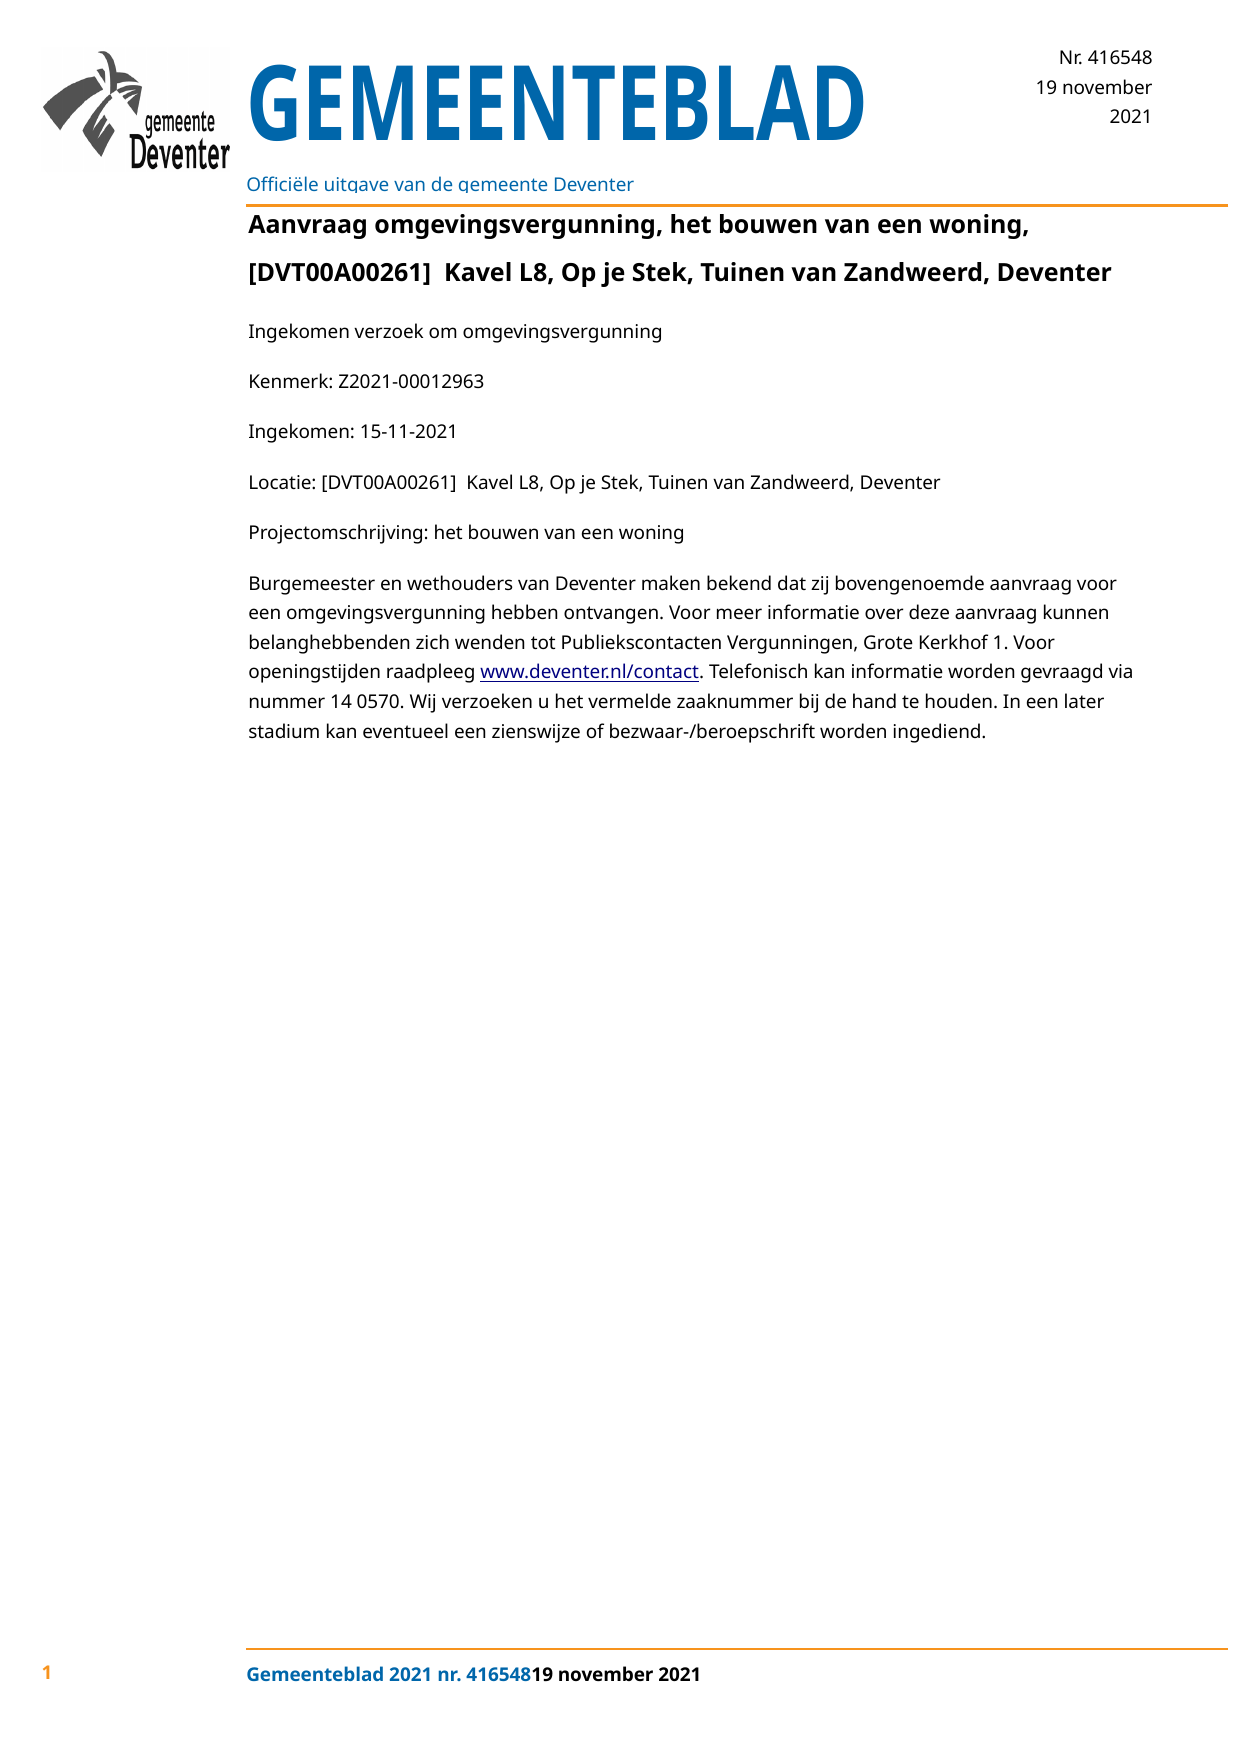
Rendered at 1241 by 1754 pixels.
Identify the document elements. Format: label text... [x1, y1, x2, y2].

text Projectomschrijving: het bouwen van een woning [248, 519, 1152, 545]
text Burgemeester en wethouders van Deventer maken bekend dat zij bovengenoemde aanvraag voor een omgevingsvergunning hebben ontvangen. Voor meer informatie over deze aanvraag kunnen belanghebbenden zich wenden tot Publiekscontacten Vergunningen, Grote Kerkhof 1. Voor openingstijden raadpleeg www.deventer.nl/contact. Telefonisch kan informatie worden gevraagd via nummer 14 0570. Wij verzoeken u het vermelde zaaknummer bij de hand te houden. In een later stadium kan eventueel een zienswijze of bezwaar-/beroepschrift worden ingediend. [248, 570, 1152, 744]
text Ingekomen verzoek om omgevingsvergunning [248, 318, 1152, 344]
picture [41, 47, 231, 172]
text Ingekomen: 15-11-2021 [248, 419, 1152, 444]
text Kenmerk: Z2021-00012963 [248, 368, 1152, 394]
text Locatie: [DVT00A00261] Kavel L8, Op je Stek, Tuinen van Zandweerd, Deventer [248, 469, 1152, 495]
text Aanvraag omgevingsvergunning, het bouwen van een woning, [DVT00A00261] Kavel L8, Op je Stek, Tuinen van Zandweerd, Deventer [248, 207, 1152, 288]
